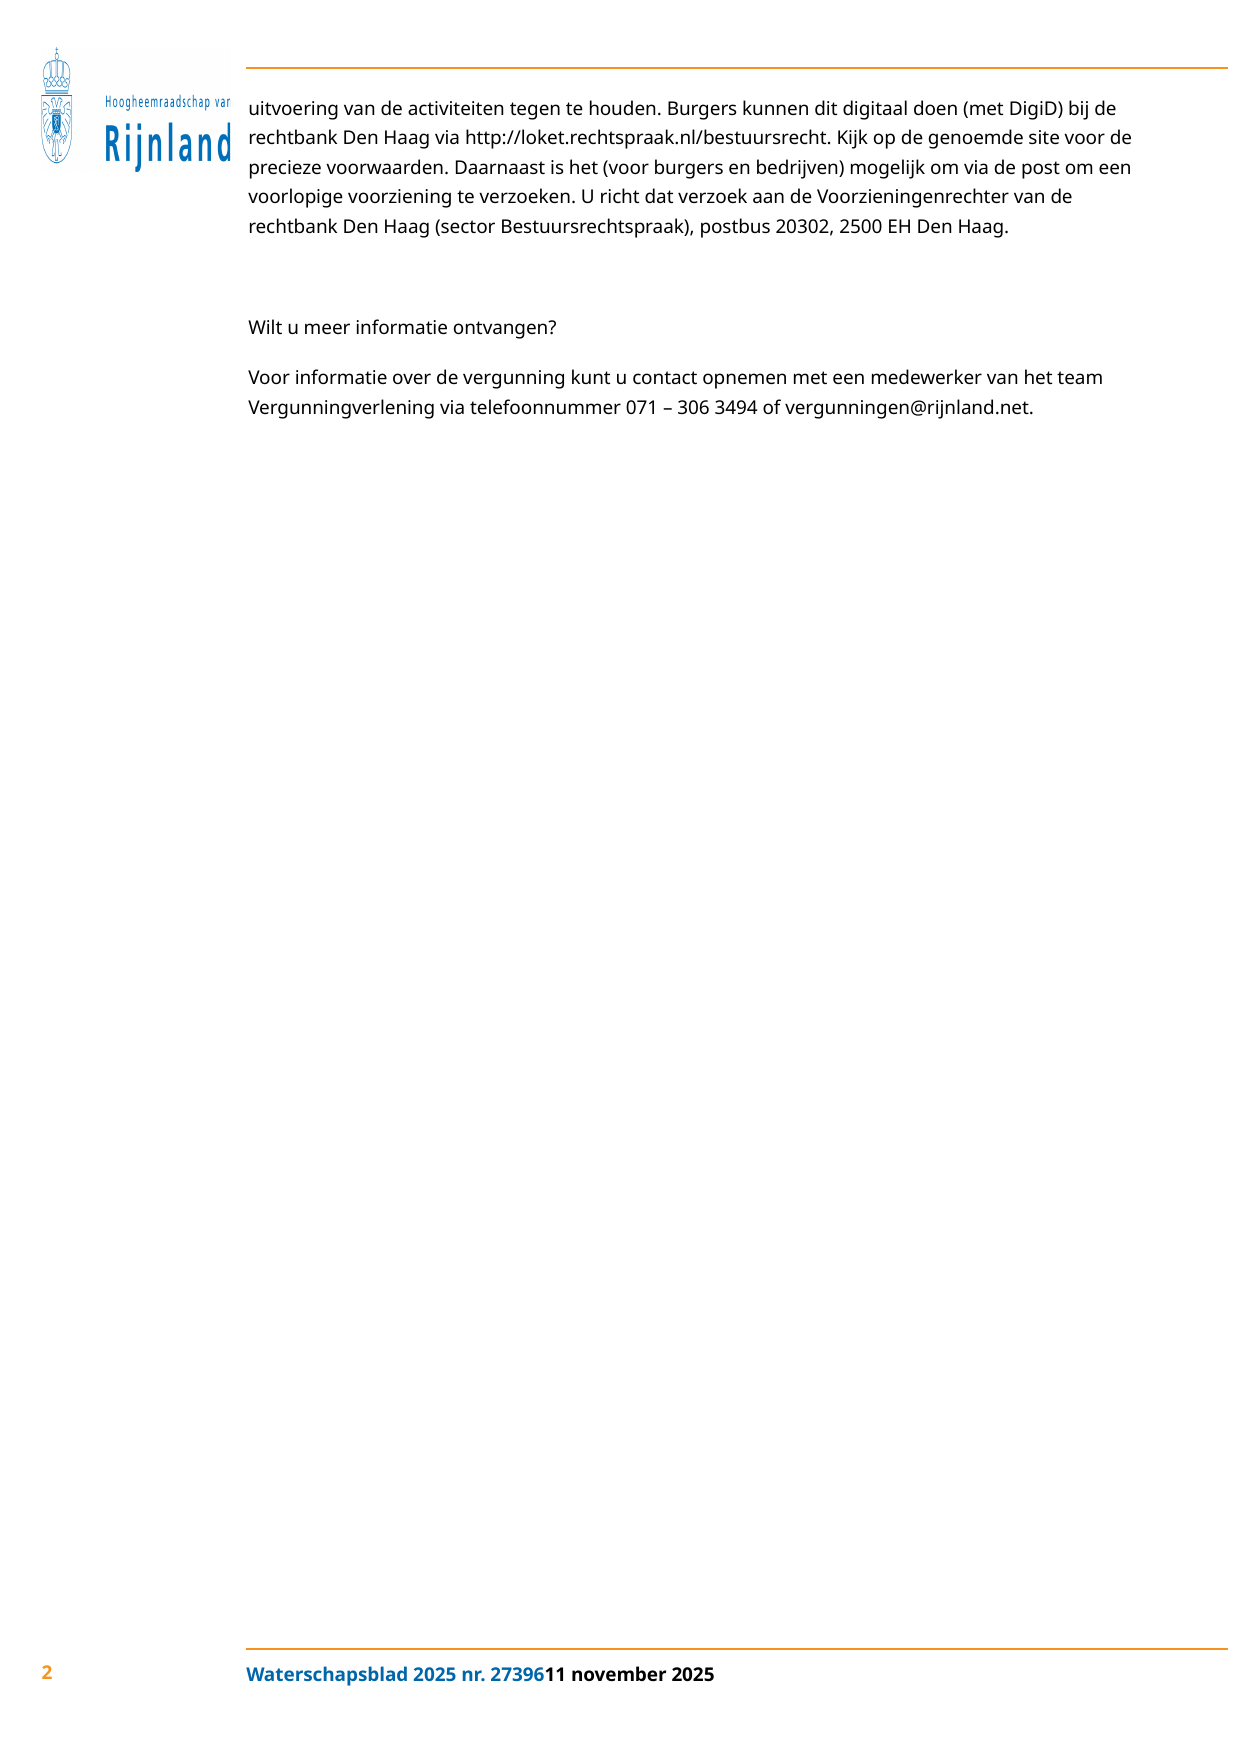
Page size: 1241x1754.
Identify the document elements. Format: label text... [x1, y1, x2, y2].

picture [41, 47, 231, 172]
text uitvoering van de activiteiten tegen te houden. Burgers kunnen dit digitaal doen (met DigiD) bij de rechtbank Den Haag via http://loket.rechtspraak.nl/bestuursrecht. Kijk op de genoemde site voor de precieze voorwaarden. Daarnaast is het (voor burgers en bedrijven) mogelijk om via de post om een voorlopige voorziening te verzoeken. U richt dat verzoek aan de Voorzieningenrechter van de rechtbank Den Haag (sector Bestuursrechtspraak), postbus 20302, 2500 EH Den Haag. [248, 95, 1152, 239]
text Voor informatie over de vergunning kunt u contact opnemen met een medewerker van het team Vergunningverlening via telefoonnummer 071 – 306 3494 of vergunningen@rijnland.net. [248, 364, 1152, 420]
text Wilt u meer informatie ontvangen? [248, 314, 1152, 340]
